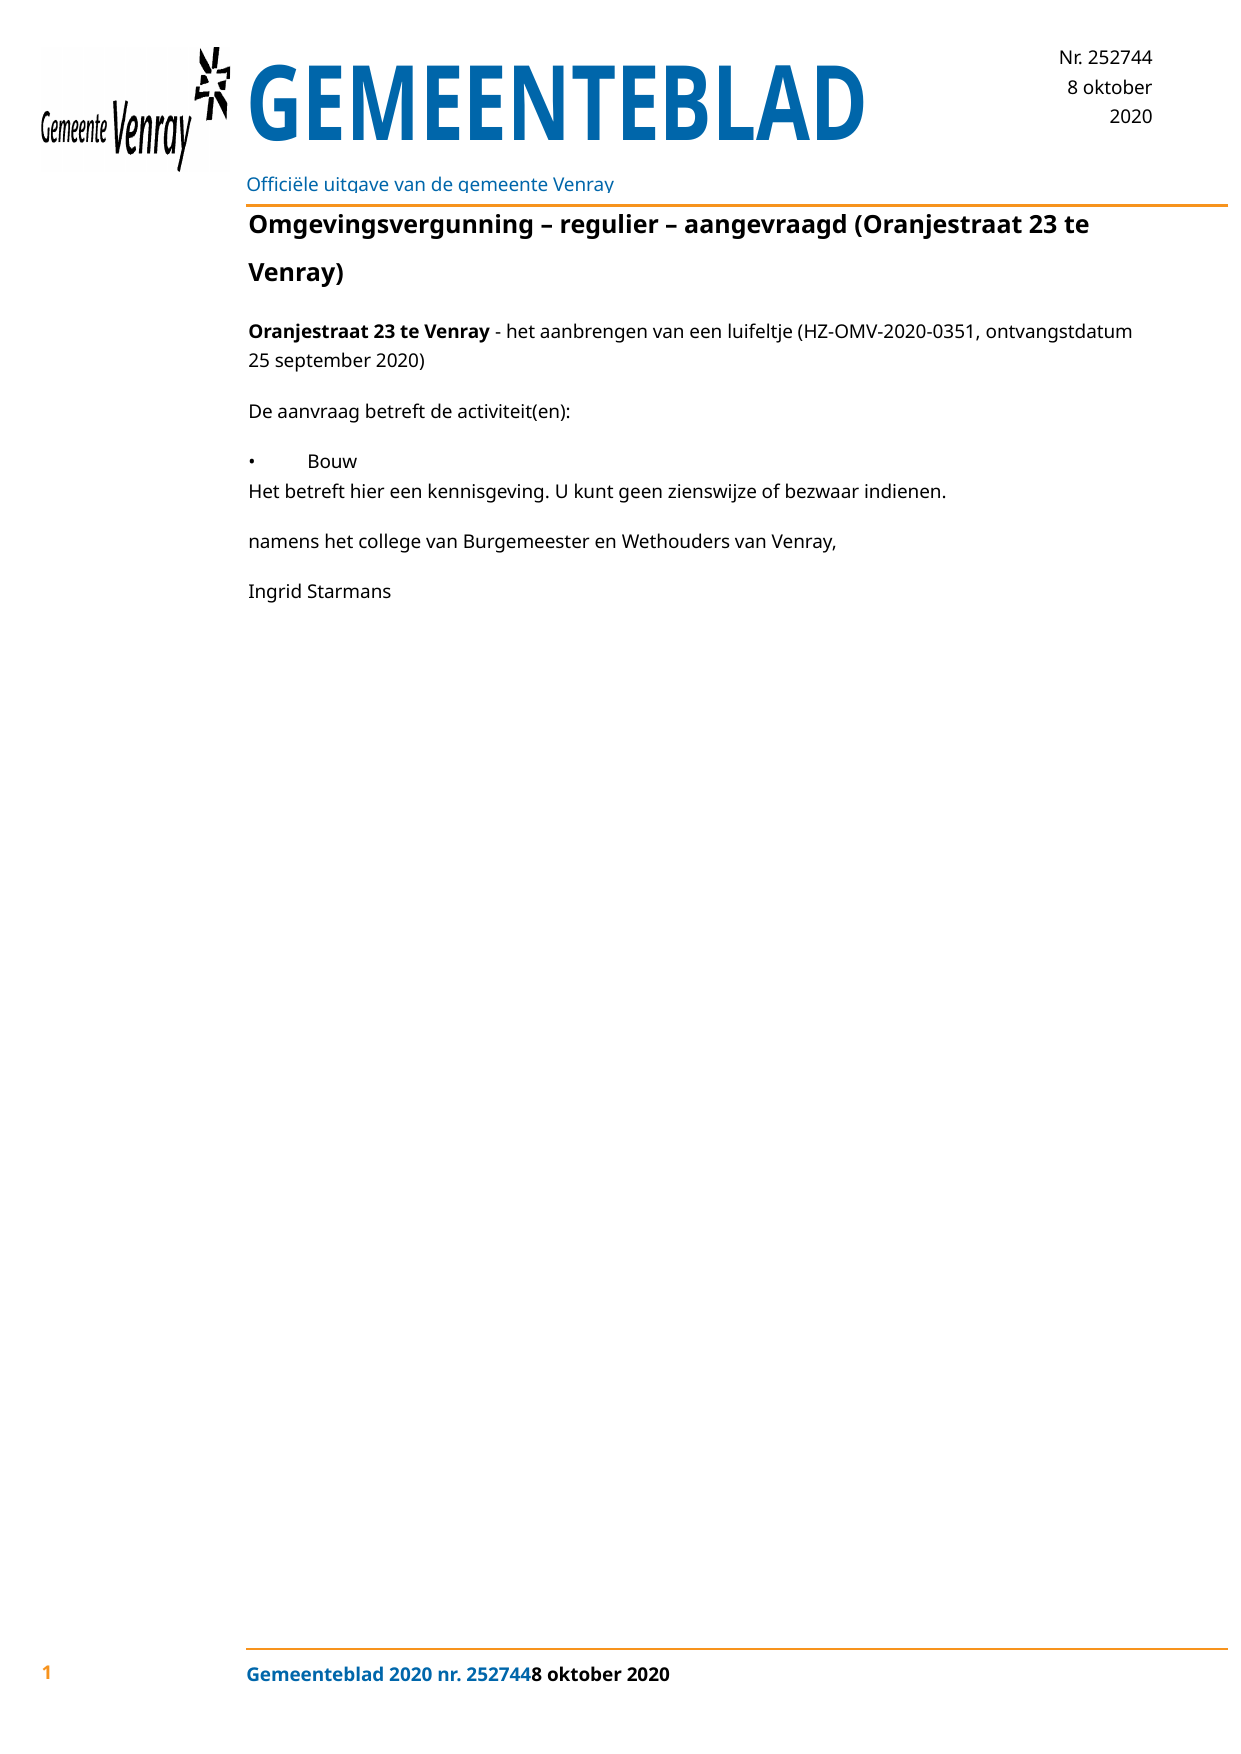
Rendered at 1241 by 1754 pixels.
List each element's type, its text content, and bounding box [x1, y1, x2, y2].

text Ingrid Starmans [248, 579, 1152, 604]
text namens het college van Burgemeester en Wethouders van Venray, [248, 528, 1152, 554]
picture [41, 47, 231, 172]
text Het betreft hier een kennisgeving. U kunt geen zienswijze of bezwaar indienen. [248, 478, 1152, 504]
list Bouw [248, 448, 1152, 474]
text Omgevingsvergunning – regulier – aangevraagd (Oranjestraat 23 te Venray) [248, 207, 1152, 288]
text De aanvraag betreft de activiteit(en): [248, 398, 1152, 424]
text Oranjestraat 23 te Venray - het aanbrengen van een luifeltje (HZ-OMV-2020-0351, ontvangstdatum 25 september 2020) [248, 318, 1152, 373]
